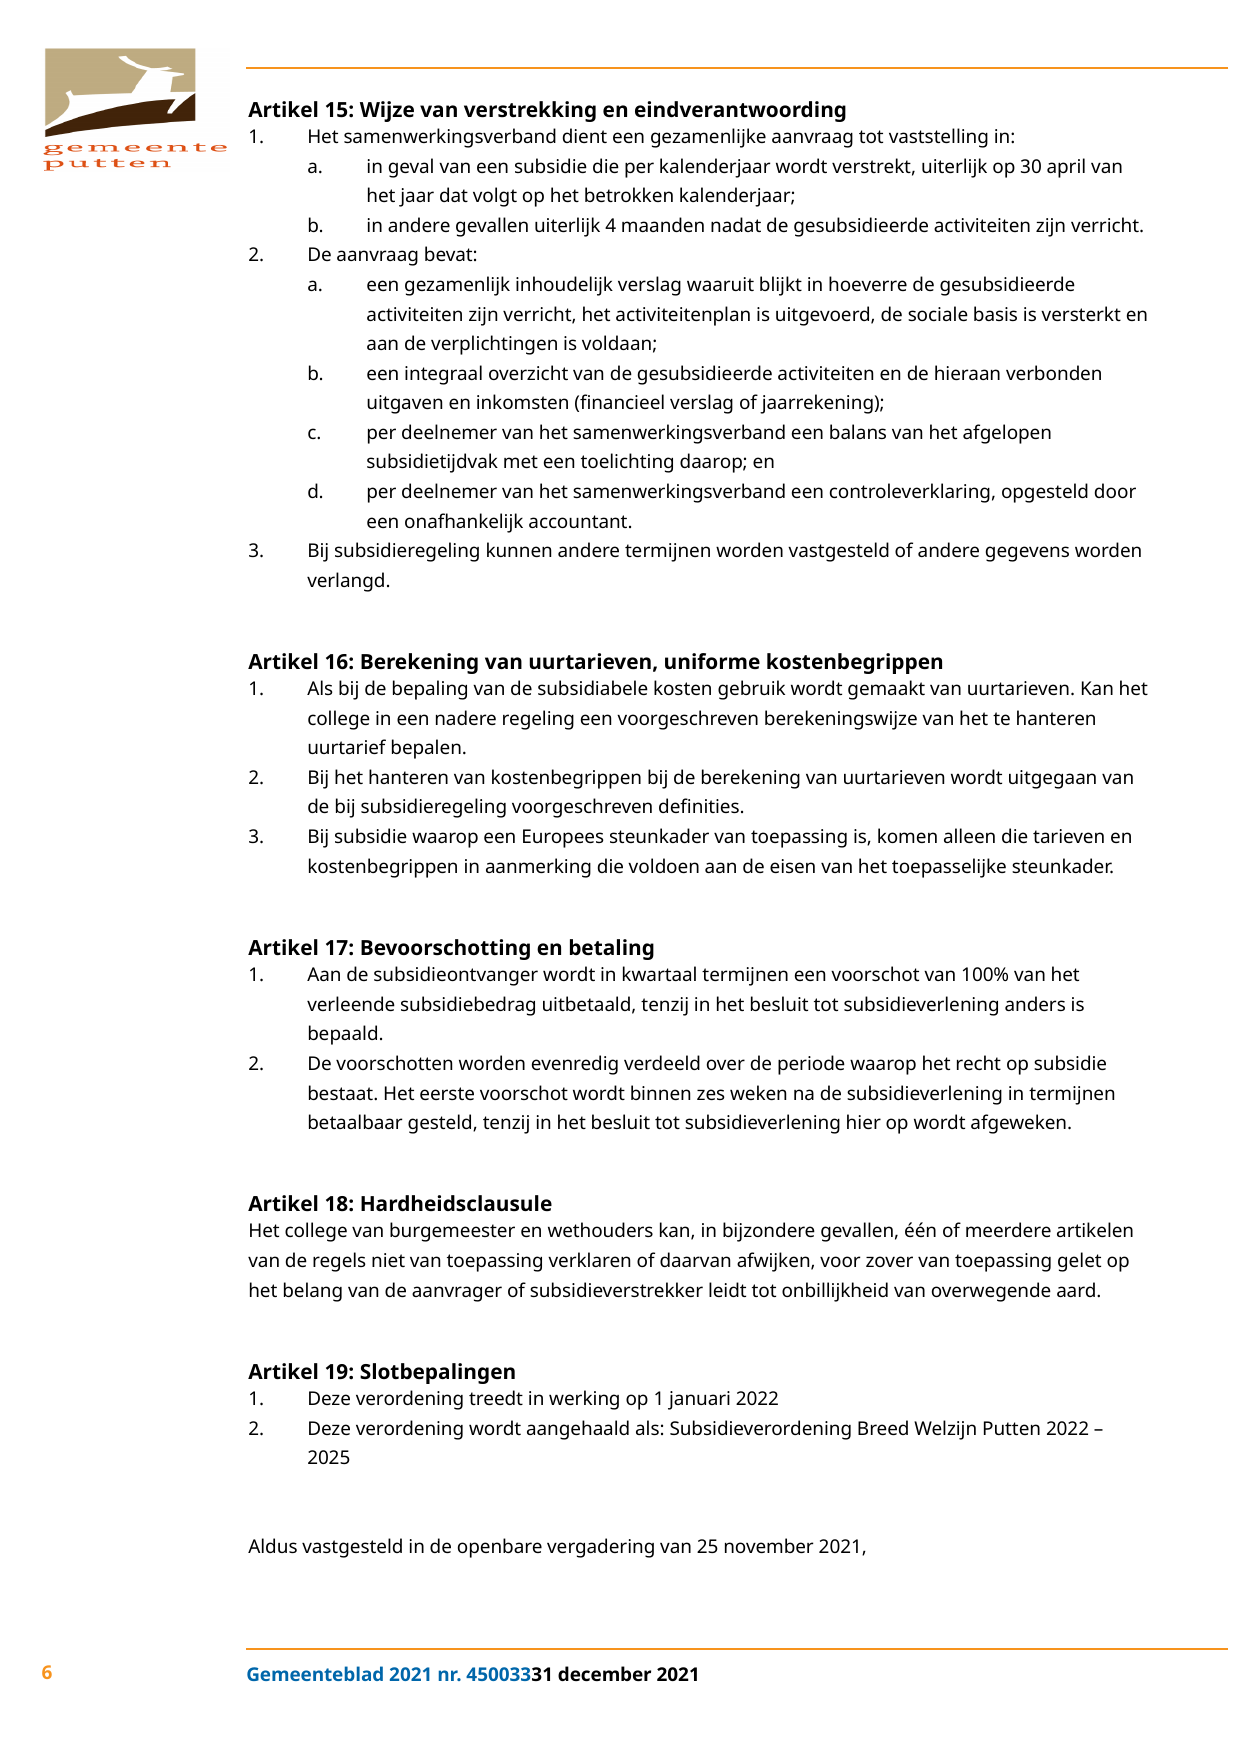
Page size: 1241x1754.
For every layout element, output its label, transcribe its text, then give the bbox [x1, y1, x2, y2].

list Deze verordening wordt aangehaald als: Subsidieverordening Breed Welzijn Putten 2022 – 2025 [248, 1415, 1152, 1470]
text Artikel 16: Berekening van uurtarieven, uniforme kostenbegrippen [248, 647, 1152, 675]
text Artikel 17: Bevoorschotting en betaling [248, 933, 1152, 961]
text Artikel 19: Slotbepalingen [248, 1357, 1152, 1385]
list Aan de subsidieontvanger wordt in kwartaal termijnen een voorschot van 100% van het verleende subsidiebedrag uitbetaald, tenzij in het besluit tot subsidieverlening anders is bepaald. [248, 961, 1152, 1046]
list per deelnemer van het samenwerkingsverband een balans van het afgelopen subsidietijdvak met een toelichting daarop; en [307, 419, 1152, 474]
list Bij het hanteren van kostenbegrippen bij de berekening van uurtarieven wordt uitgegaan van de bij subsidieregeling voorgeschreven definities. [248, 764, 1152, 819]
list Bij subsidie waarop een Europees steunkader van toepassing is, komen alleen die tarieven en kostenbegrippen in aanmerking die voldoen aan de eisen van het toepasselijke steunkader. [248, 823, 1152, 879]
list een integraal overzicht van de gesubsidieerde activiteiten en de hieraan verbonden uitgaven en inkomsten (financieel verslag of jaarrekening); [307, 360, 1152, 415]
picture [41, 47, 231, 172]
list Deze verordening treedt in werking op 1 januari 2022 [248, 1385, 1152, 1411]
list Bij subsidieregeling kunnen andere termijnen worden vastgesteld of andere gegevens worden verlangd. [248, 537, 1152, 593]
list Het samenwerkingsverband dient een gezamenlijke aanvraag tot vaststelling in: [248, 123, 1152, 149]
list in andere gevallen uiterlijk 4 maanden nadat de gesubsidieerde activiteiten zijn verricht. [307, 212, 1152, 238]
list een gezamenlijk inhoudelijk verslag waaruit blijkt in hoeverre de gesubsidieerde activiteiten zijn verricht, het activiteitenplan is uitgevoerd, de sociale basis is versterkt en aan de verplichtingen is voldaan; [307, 271, 1152, 356]
list in geval van een subsidie die per kalenderjaar wordt verstrekt, uiterlijk op 30 april van het jaar dat volgt op het betrokken kalenderjaar; [307, 153, 1152, 208]
list De aanvraag bevat: [248, 242, 1152, 267]
text Artikel 18: Hardheidsclausule [248, 1189, 1152, 1218]
text Aldus vastgesteld in de openbare vergadering van 25 november 2021, [248, 1533, 1152, 1559]
text Artikel 15: Wijze van verstrekking en eindverantwoording [248, 95, 1152, 123]
text Het college van burgemeester en wethouders kan, in bijzondere gevallen, één of meerdere artikelen van de regels niet van toepassing verklaren of daarvan afwijken, voor zover van toepassing gelet op het belang van de aanvrager of subsidieverstrekker leidt tot onbillijkheid van overwegende aard. [248, 1218, 1152, 1303]
list per deelnemer van het samenwerkingsverband een controleverklaring, opgesteld door een onafhankelijk accountant. [307, 478, 1152, 533]
list Als bij de bepaling van de subsidiabele kosten gebruik wordt gemaakt van uurtarieven. Kan het college in een nadere regeling een voorgeschreven berekeningswijze van het te hanteren uurtarief bepalen. [248, 675, 1152, 760]
list De voorschotten worden evenredig verdeeld over de periode waarop het recht op subsidie bestaat. Het eerste voorschot wordt binnen zes weken na de subsidieverlening in termijnen betaalbaar gesteld, tenzij in het besluit tot subsidieverlening hier op wordt afgeweken. [248, 1050, 1152, 1135]
